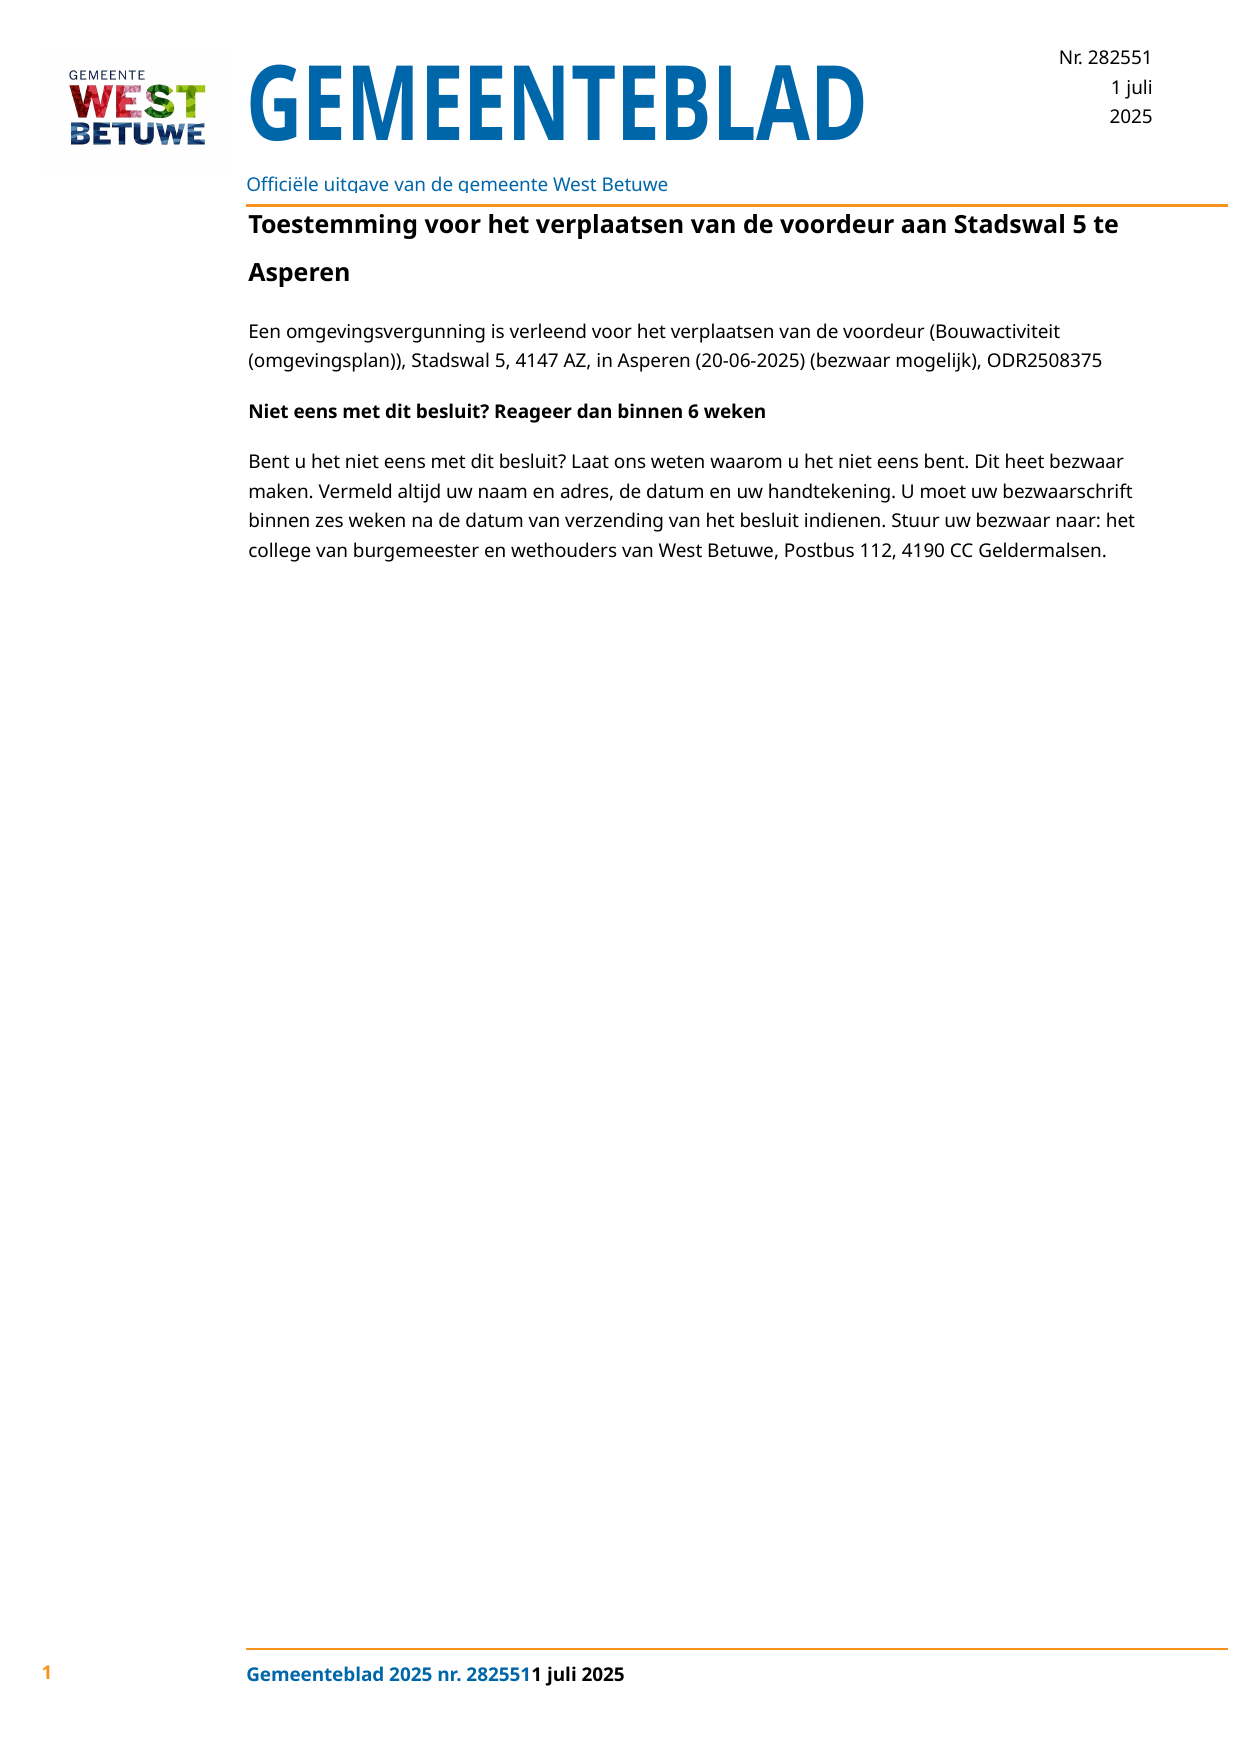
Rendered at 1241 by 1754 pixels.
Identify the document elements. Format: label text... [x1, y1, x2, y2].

text Bent u het niet eens met dit besluit? Laat ons weten waarom u het niet eens bent. Dit heet bezwaar maken. Vermeld altijd uw naam en adres, de datum en uw handtekening. U moet uw bezwaarschrift binnen zes weken na de datum van verzending van het besluit indienen. Stuur uw bezwaar naar: het college van burgemeester en wethouders van West Betuwe, Postbus 112, 4190 CC Geldermalsen. [248, 448, 1152, 563]
text Niet eens met dit besluit? Reageer dan binnen 6 weken [248, 398, 1152, 424]
text Toestemming voor het verplaatsen van de voordeur aan Stadswal 5 te Asperen [248, 207, 1152, 288]
picture [41, 47, 231, 172]
text Een omgevingsvergunning is verleend voor het verplaatsen van de voordeur (Bouwactiviteit (omgevingsplan)), Stadswal 5, 4147 AZ, in Asperen (20-06-2025) (bezwaar mogelijk), ODR2508375 [248, 318, 1152, 373]
